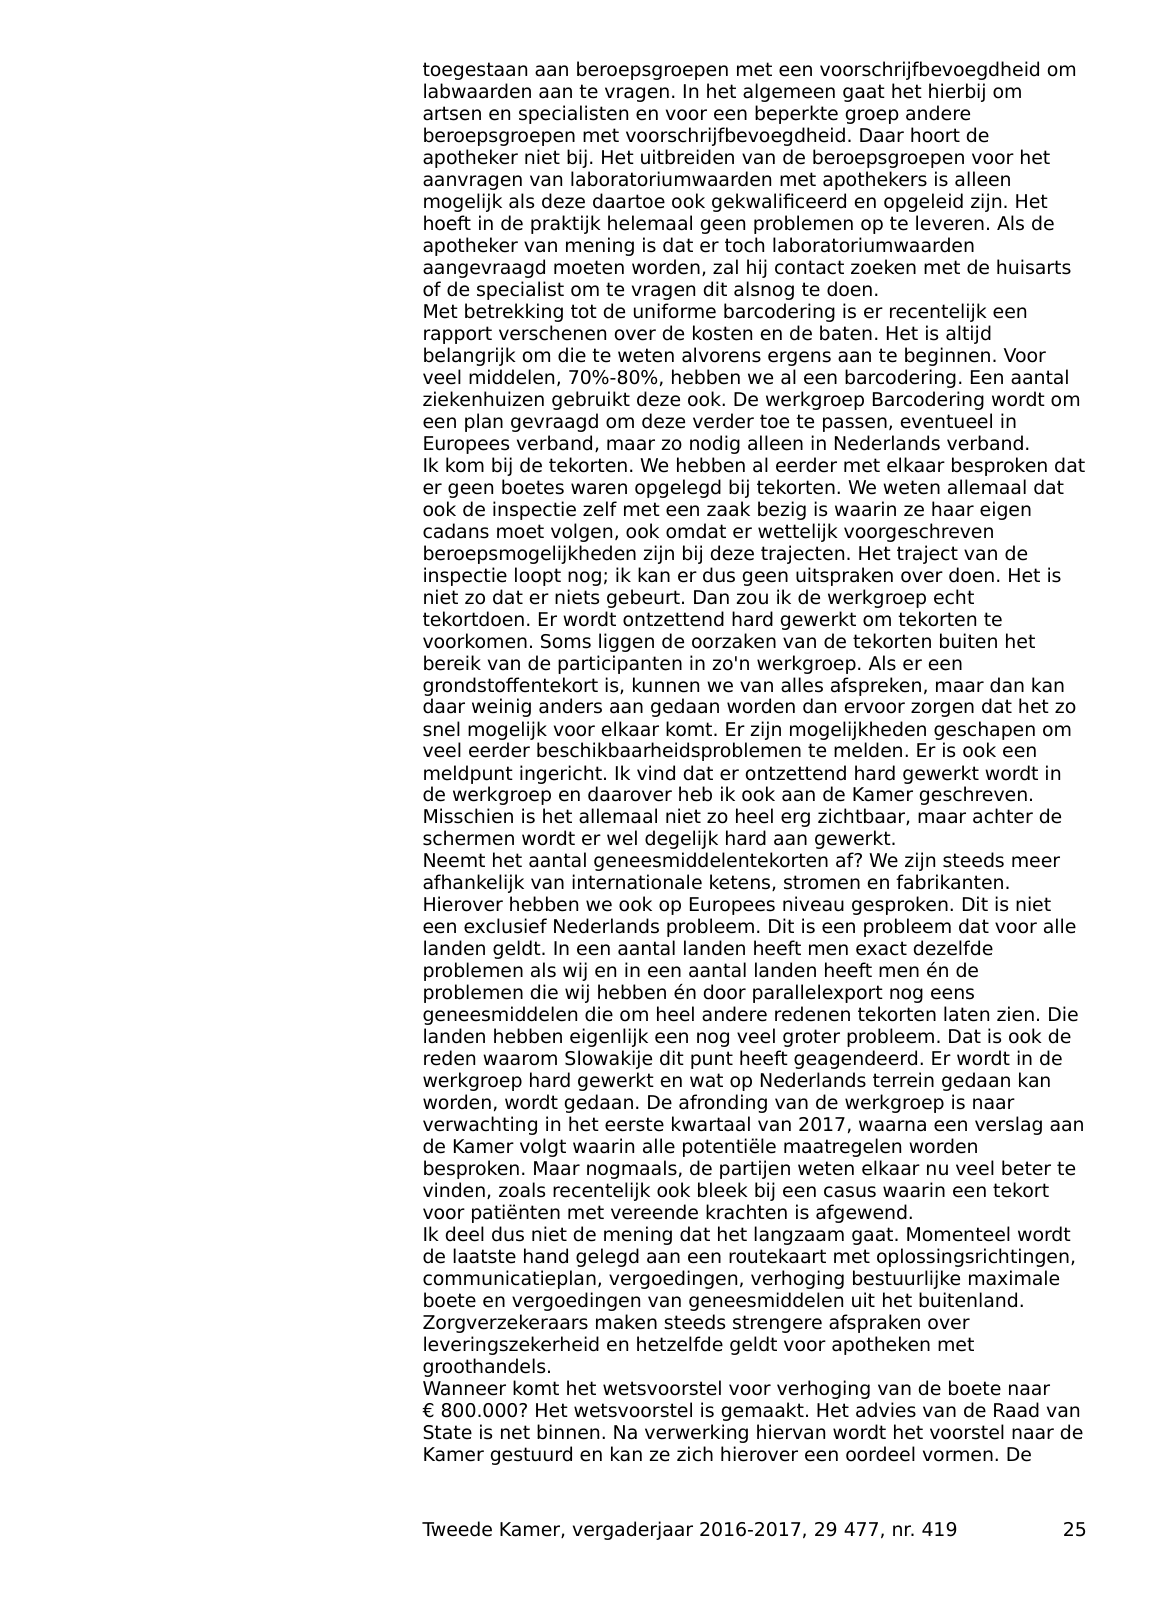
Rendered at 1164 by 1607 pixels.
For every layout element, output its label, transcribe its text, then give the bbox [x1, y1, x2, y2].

text Neemt het aantal geneesmiddelentekorten af? We zijn steeds meer afhankelijk van internationale ketens, stromen en fabrikanten. Hierover hebben we ook op Europees niveau gesproken. Dit is niet een exclusief Nederlands probleem. Dit is een probleem dat voor alle landen geldt. In een aantal landen heeft men exact dezelfde problemen als wij en in een aantal landen heeft men én de problemen die wij hebben én door parallelexport nog eens geneesmiddelen die om heel andere redenen tekorten laten zien. Die landen hebben eigenlijk een nog veel groter probleem. Dat is ook de reden waarom Slowakije dit punt heeft geagendeerd. Er wordt in de werkgroep hard gewerkt en wat op Nederlands terrein gedaan kan worden, wordt gedaan. De afronding van de werkgroep is naar verwachting in het eerste kwartaal van 2017, waarna een verslag aan de Kamer volgt waarin alle potentiële maatregelen worden besproken. Maar nogmaals, de partijen weten elkaar nu veel beter te vinden, zoals recentelijk ook bleek bij een casus waarin een tekort voor patiënten met vereende krachten is afgewend. [422, 850, 1087, 1224]
text Met betrekking tot de uniforme barcodering is er recentelijk een rapport verschenen over de kosten en de baten. Het is altijd belangrijk om die te weten alvorens ergens aan te beginnen. Voor veel middelen, 70%-80%, hebben we al een barcodering. Een aantal ziekenhuizen gebruikt deze ook. De werkgroep Barcodering wordt om een plan gevraagd om deze verder toe te passen, eventueel in Europees verband, maar zo nodig alleen in Nederlands verband. [422, 301, 1087, 455]
text toegestaan aan beroepsgroepen met een voorschrijfbevoegdheid om labwaarden aan te vragen. In het algemeen gaat het hierbij om artsen en specialisten en voor een beperkte groep andere beroepsgroepen met voorschrijfbevoegdheid. Daar hoort de apotheker niet bij. Het uitbreiden van de beroepsgroepen voor het aanvragen van laboratoriumwaarden met apothekers is alleen mogelijk als deze daartoe ook gekwalificeerd en opgeleid zijn. Het hoeft in de praktijk helemaal geen problemen op te leveren. Als de apotheker van mening is dat er toch laboratoriumwaarden aangevraagd moeten worden, zal hij contact zoeken met de huisarts of de specialist om te vragen dit alsnog te doen. [422, 59, 1087, 301]
text Wanneer komt het wetsvoorstel voor verhoging van de boete naar € 800.000? Het wetsvoorstel is gemaakt. Het advies van de Raad van State is net binnen. Na verwerking hiervan wordt het voorstel naar de Kamer gestuurd en kan ze zich hierover een oordeel vormen. De [422, 1378, 1087, 1466]
text Ik kom bij de tekorten. We hebben al eerder met elkaar besproken dat er geen boetes waren opgelegd bij tekorten. We weten allemaal dat ook de inspectie zelf met een zaak bezig is waarin ze haar eigen cadans moet volgen, ook omdat er wettelijk voorgeschreven beroepsmogelijkheden zijn bij deze trajecten. Het traject van de inspectie loopt nog; ik kan er dus geen uitspraken over doen. Het is niet zo dat er niets gebeurt. Dan zou ik de werkgroep echt tekortdoen. Er wordt ontzettend hard gewerkt om tekorten te voorkomen. Soms liggen de oorzaken van de tekorten buiten het bereik van de participanten in zo'n werkgroep. Als er een grondstoffentekort is, kunnen we van alles afspreken, maar dan kan daar weinig anders aan gedaan worden dan ervoor zorgen dat het zo snel mogelijk voor elkaar komt. Er zijn mogelijkheden geschapen om veel eerder beschikbaarheidsproblemen te melden. Er is ook een meldpunt ingericht. Ik vind dat er ontzettend hard gewerkt wordt in de werkgroep en daarover heb ik ook aan de Kamer geschreven. Misschien is het allemaal niet zo heel erg zichtbaar, maar achter de schermen wordt er wel degelijk hard aan gewerkt. [422, 455, 1087, 850]
text Ik deel dus niet de mening dat het langzaam gaat. Momenteel wordt de laatste hand gelegd aan een routekaart met oplossingsrichtingen, communicatieplan, vergoedingen, verhoging bestuurlijke maximale boete en vergoedingen van geneesmiddelen uit het buitenland. Zorgverzekeraars maken steeds strengere afspraken over leveringszekerheid en hetzelfde geldt voor apotheken met groothandels. [422, 1224, 1087, 1378]
